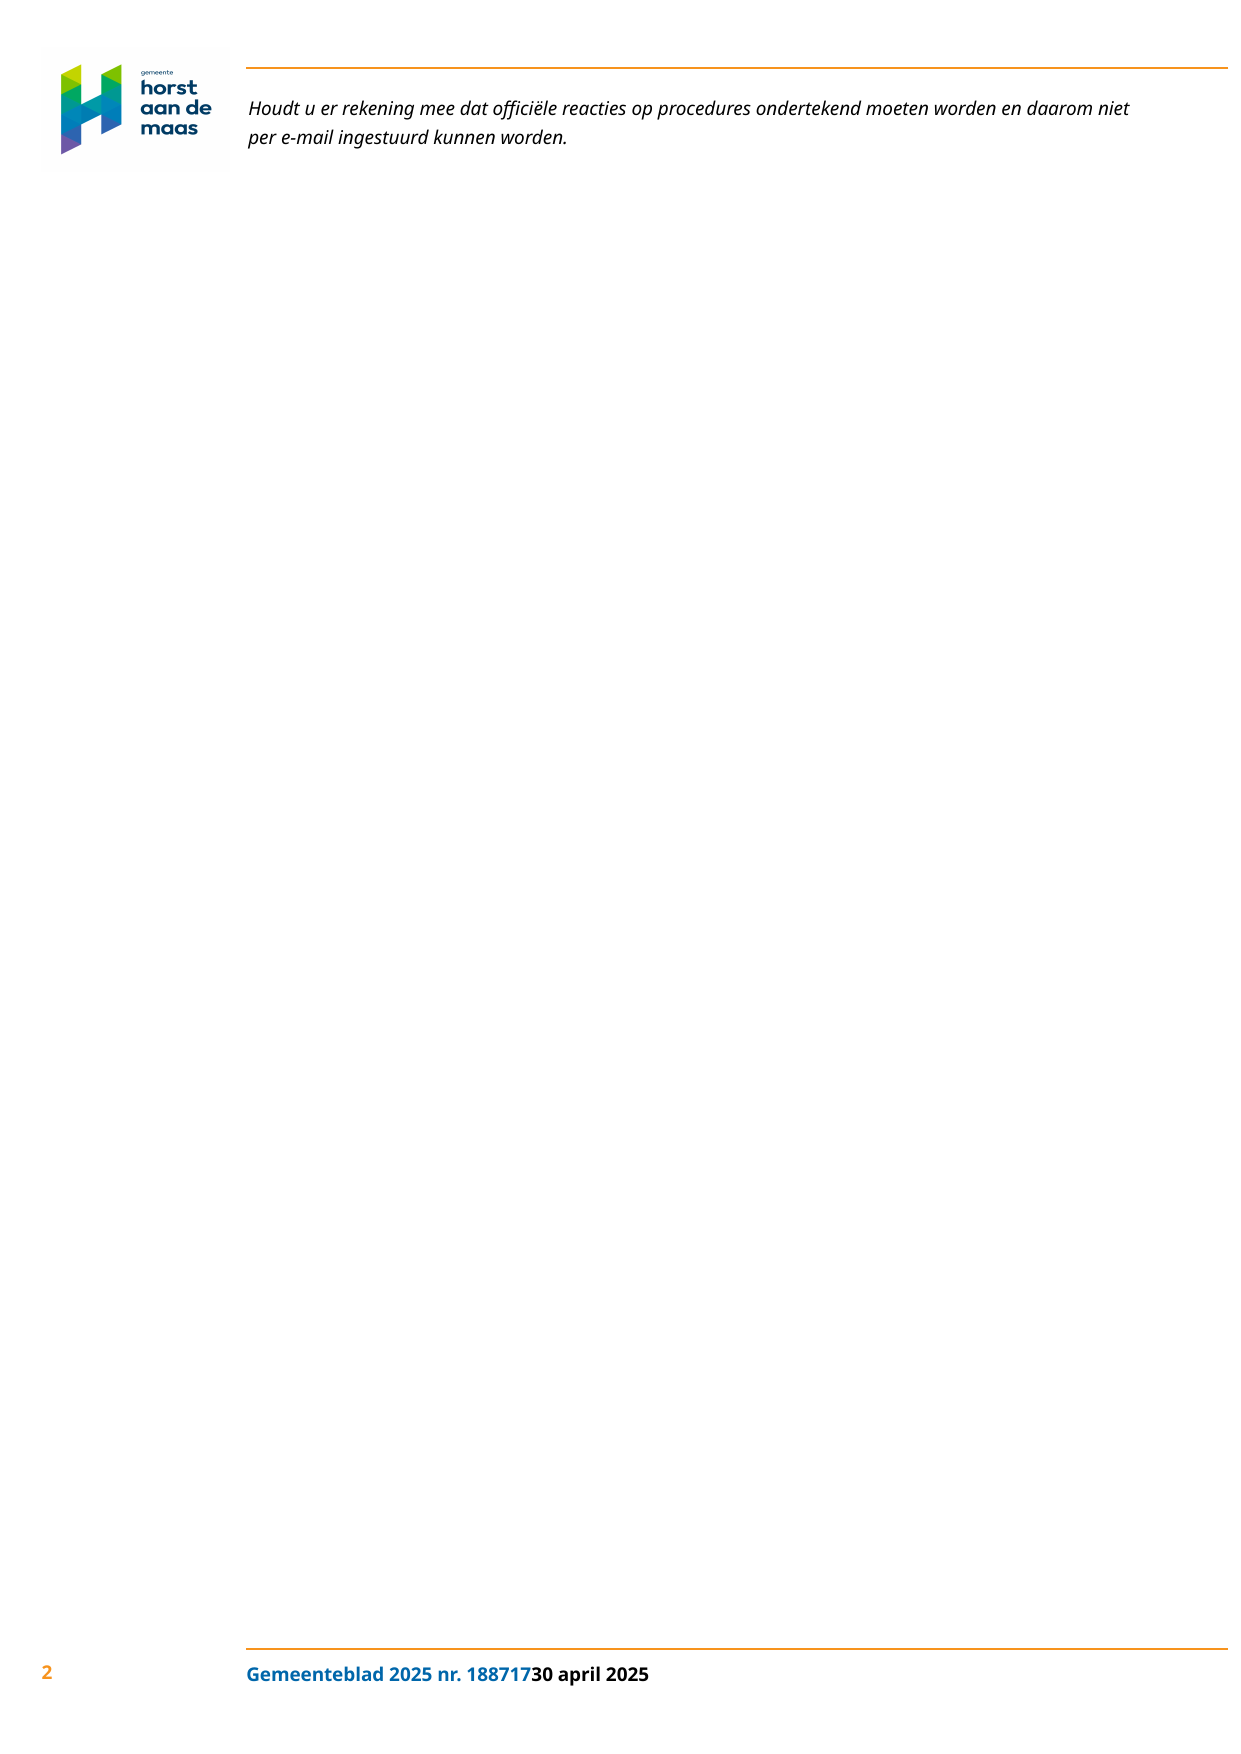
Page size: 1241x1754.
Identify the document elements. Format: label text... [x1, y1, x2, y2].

text Houdt u er rekening mee dat officiële reacties op procedures ondertekend moeten worden en daarom niet per e-mail ingestuurd kunnen worden. [248, 95, 1152, 150]
picture [41, 47, 231, 172]
